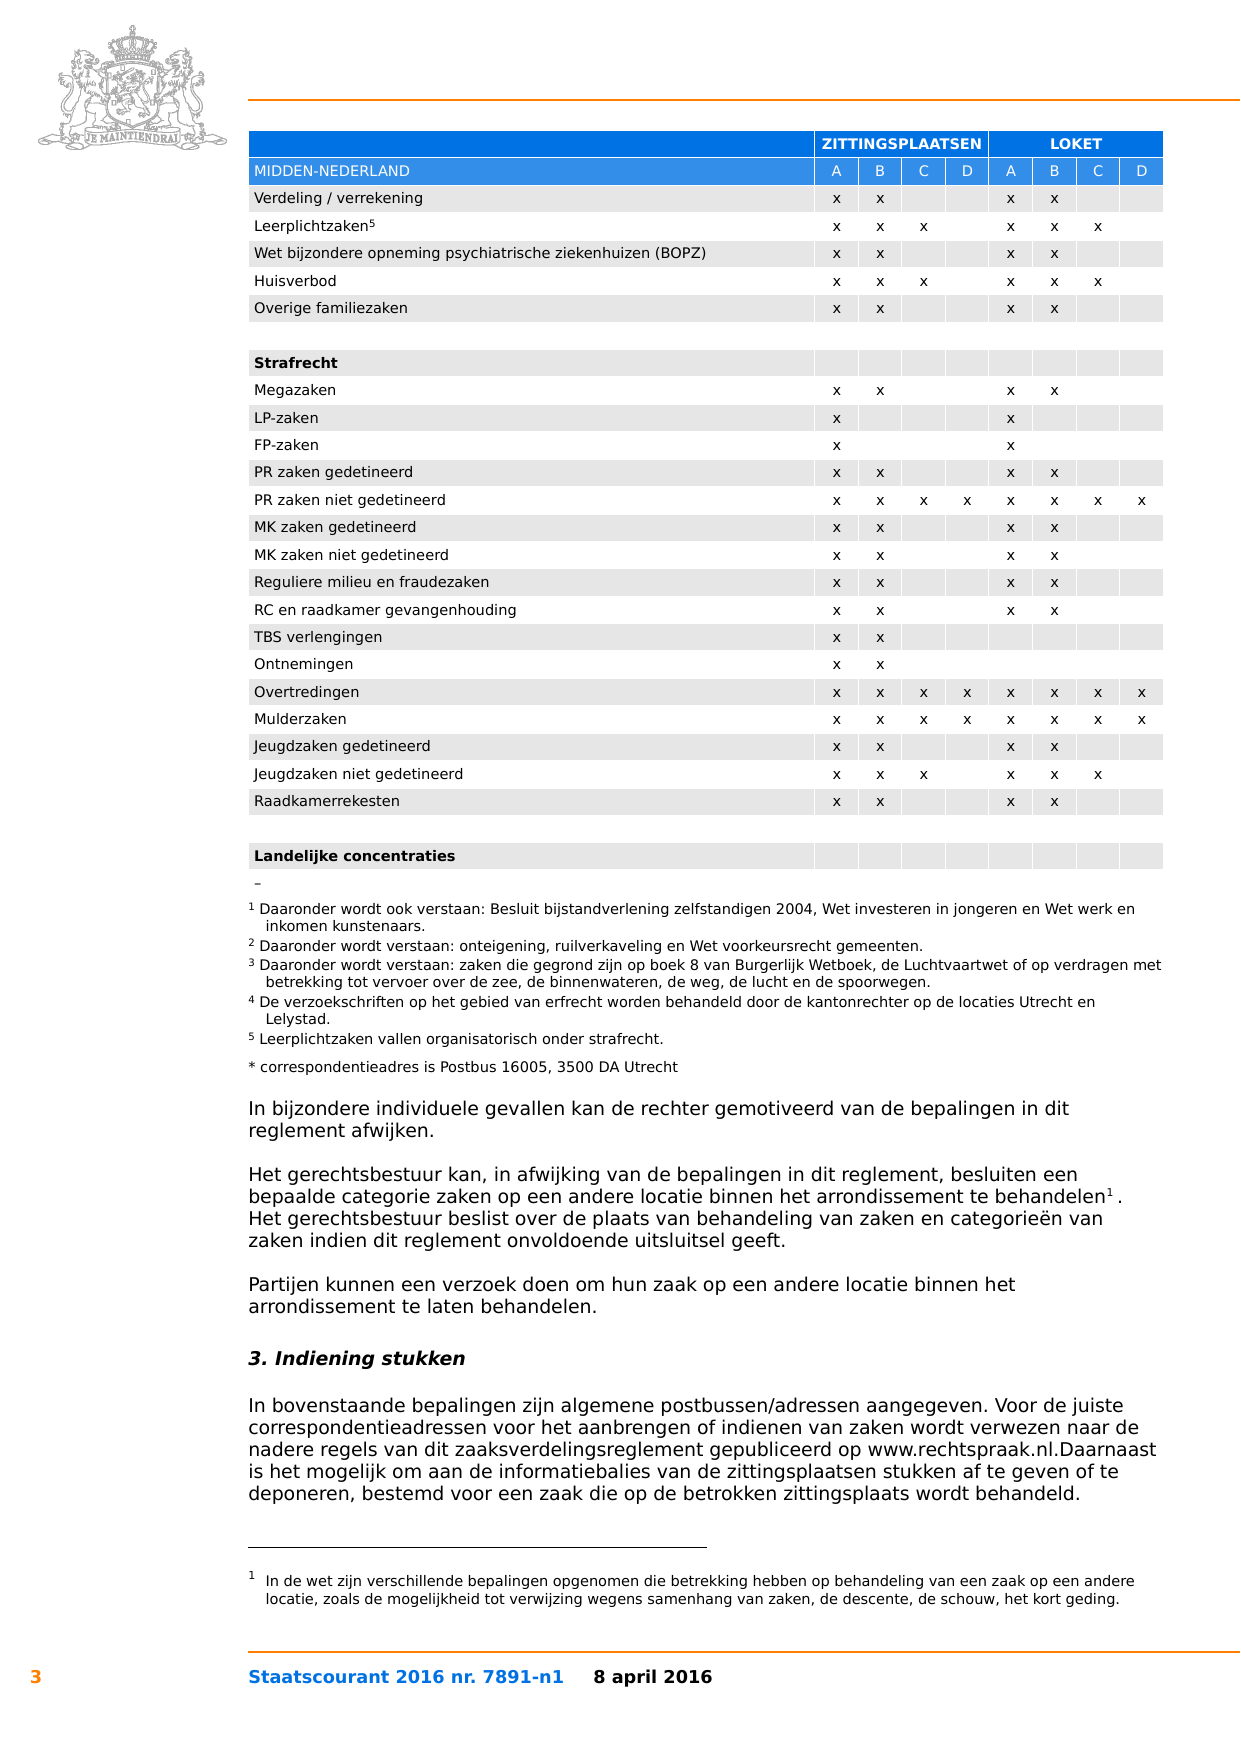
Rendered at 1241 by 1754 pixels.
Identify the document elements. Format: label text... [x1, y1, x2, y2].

table_cell [1120, 460, 1163, 486]
table_header [249, 131, 814, 157]
table_cell [1033, 871, 1076, 897]
table_cell C [902, 158, 945, 185]
table_cell x [989, 432, 1032, 459]
table_cell [946, 213, 988, 239]
table_cell [902, 350, 945, 376]
table_cell x [1077, 706, 1119, 733]
table_cell [1033, 651, 1076, 678]
table_cell [1033, 323, 1076, 349]
table_cell x [989, 186, 1032, 212]
table_cell [946, 323, 988, 349]
table_cell [1120, 213, 1163, 239]
table_cell [902, 651, 945, 678]
table_cell x [859, 213, 901, 239]
table_cell x [1033, 569, 1076, 596]
table_cell x [1077, 487, 1119, 513]
table_cell [946, 789, 988, 815]
table_cell B [859, 158, 901, 185]
table_cell x [859, 734, 901, 760]
table_cell x [989, 706, 1032, 733]
table_header ZITTINGSPLAATSEN [815, 131, 988, 157]
table_cell x [989, 405, 1032, 431]
table_cell x [815, 487, 858, 513]
table_cell x [989, 542, 1032, 568]
table_cell Strafrecht [249, 350, 814, 376]
table_cell x [989, 213, 1032, 239]
table_cell x [1033, 460, 1076, 486]
table_cell [946, 186, 988, 212]
table_cell [1120, 241, 1163, 267]
table_cell [1120, 378, 1163, 404]
table_cell x [902, 761, 945, 787]
table_cell [1077, 542, 1119, 568]
table_cell [859, 816, 901, 842]
table_cell [1120, 569, 1163, 596]
table_cell x [902, 268, 945, 294]
table_cell x [1120, 679, 1163, 705]
table_cell [1120, 761, 1163, 787]
table_cell [989, 871, 1032, 897]
table_cell Megazaken [249, 378, 814, 404]
table_cell Raadkamerrekesten [249, 789, 814, 815]
table_cell FP-zaken [249, 432, 814, 459]
table_cell x [815, 734, 858, 760]
table_cell x [989, 241, 1032, 267]
table_cell [1033, 350, 1076, 376]
table_cell x [989, 487, 1032, 513]
table_cell Leerplichtzaken5 [249, 213, 814, 239]
table_cell [815, 871, 858, 897]
table_cell [249, 816, 814, 842]
table_cell [1033, 405, 1076, 431]
table_cell [946, 241, 988, 267]
table_cell x [815, 515, 858, 541]
table_header LOKET [989, 131, 1163, 157]
table_cell x [1077, 761, 1119, 787]
table_cell [902, 542, 945, 568]
table_cell Verdeling / verrekening [249, 186, 814, 212]
table_cell [946, 624, 988, 650]
table_cell [1077, 843, 1119, 869]
text Het gerechtsbestuur beslist over de plaats van behandeling van zaken en categorieën van zaken indien dit reglement onvoldoende uitsluitsel geeft. [248, 1208, 1163, 1252]
table_cell Overige familiezaken [249, 295, 814, 322]
table_cell [946, 651, 988, 678]
table_cell [1077, 816, 1119, 842]
table_cell x [989, 679, 1032, 705]
table_cell x [815, 706, 858, 733]
table_cell [902, 789, 945, 815]
table_cell [1120, 871, 1163, 897]
table_cell x [1120, 706, 1163, 733]
table_cell [946, 268, 988, 294]
text In bijzondere individuele gevallen kan de rechter gemotiveerd van de bepalingen in dit reglement afwijken. [248, 1098, 1163, 1142]
table_cell x [815, 186, 858, 212]
table_cell [902, 378, 945, 404]
table_cell [902, 569, 945, 596]
table_cell x [902, 706, 945, 733]
table_cell [1033, 432, 1076, 459]
subtitle 3. Indiening stukken [248, 1348, 1163, 1370]
table_cell Ontnemingen [249, 651, 814, 678]
table_cell [1077, 734, 1119, 760]
table_cell x [859, 569, 901, 596]
table_cell x [1033, 515, 1076, 541]
table_cell [1120, 734, 1163, 760]
table_cell [946, 597, 988, 623]
table_cell x [1033, 706, 1076, 733]
table_cell [859, 432, 901, 459]
table_cell – [249, 871, 814, 897]
table_cell [815, 323, 858, 349]
table_cell [1120, 651, 1163, 678]
table_cell Overtredingen [249, 679, 814, 705]
table_cell x [815, 241, 858, 267]
table_cell D [946, 158, 988, 185]
table_cell x [815, 569, 858, 596]
table_cell x [815, 542, 858, 568]
table_cell x [989, 761, 1032, 787]
table_cell [859, 323, 901, 349]
table_cell [946, 515, 988, 541]
table_cell [1077, 405, 1119, 431]
table_cell x [859, 241, 901, 267]
table_cell [815, 843, 858, 869]
table_cell [1120, 268, 1163, 294]
table_cell [1077, 378, 1119, 404]
table_cell [902, 816, 945, 842]
text Partijen kunnen een verzoek doen om hun zaak op een andere locatie binnen het arrondissement te laten behandelen. [248, 1274, 1163, 1318]
table_cell [902, 405, 945, 431]
table_cell MIDDEN-NEDERLAND [249, 158, 814, 185]
table_cell x [859, 460, 901, 486]
table_cell [1077, 295, 1119, 322]
table_cell [946, 871, 988, 897]
table_cell x [902, 213, 945, 239]
table_cell x [859, 378, 901, 404]
table_cell [946, 734, 988, 760]
table_cell x [1077, 268, 1119, 294]
table_cell [989, 816, 1032, 842]
table_cell [946, 460, 988, 486]
table_cell [1033, 843, 1076, 869]
table_cell [1120, 843, 1163, 869]
table_cell x [989, 460, 1032, 486]
table_cell [1077, 432, 1119, 459]
table_cell x [1033, 186, 1076, 212]
text Het gerechtsbestuur kan, in afwijking van de bepalingen in dit reglement, besluiten een bepaalde categorie zaken op een andere locatie binnen het arrondissement te behandelen. [248, 1164, 1163, 1208]
table_cell [902, 323, 945, 349]
table_cell [946, 843, 988, 869]
table_cell [902, 843, 945, 869]
table_cell x [859, 651, 901, 678]
table_cell x [859, 186, 901, 212]
table_cell [902, 734, 945, 760]
table_cell x [989, 515, 1032, 541]
table_cell PR zaken gedetineerd [249, 460, 814, 486]
table_cell [815, 350, 858, 376]
table_cell [859, 871, 901, 897]
table_cell [1077, 186, 1119, 212]
table_cell [1077, 241, 1119, 267]
table_cell x [1033, 761, 1076, 787]
table_cell x [1120, 487, 1163, 513]
table_cell [1120, 405, 1163, 431]
table_cell MK zaken niet gedetineerd [249, 542, 814, 568]
table_cell TBS verlengingen [249, 624, 814, 650]
table_cell RC en raadkamer gevangenhouding [249, 597, 814, 623]
table_cell x [1033, 295, 1076, 322]
table_cell x [1033, 378, 1076, 404]
table_cell x [989, 569, 1032, 596]
table_cell [1120, 624, 1163, 650]
table_cell x [815, 624, 858, 650]
table_cell [1120, 515, 1163, 541]
table_cell x [815, 405, 858, 431]
table_cell [902, 597, 945, 623]
table_cell [1077, 323, 1119, 349]
table_cell x [946, 706, 988, 733]
table_cell C [1077, 158, 1119, 185]
table_cell x [859, 268, 901, 294]
table_cell x [989, 734, 1032, 760]
table_cell [902, 241, 945, 267]
table_cell [1077, 651, 1119, 678]
table_cell [1077, 871, 1119, 897]
table_cell [902, 460, 945, 486]
table_cell [1120, 597, 1163, 623]
table_cell x [1033, 213, 1076, 239]
table_cell Reguliere milieu en fraudezaken [249, 569, 814, 596]
table_cell x [1033, 487, 1076, 513]
table_cell x [1033, 734, 1076, 760]
table_cell [1077, 515, 1119, 541]
table_cell x [859, 487, 901, 513]
table_cell [946, 378, 988, 404]
table_cell [946, 350, 988, 376]
table_cell x [859, 624, 901, 650]
table_cell Wet bijzondere opneming psychiatrische ziekenhuizen (BOPZ) [249, 241, 814, 267]
table_cell x [859, 542, 901, 568]
table_cell B [1033, 158, 1076, 185]
table_cell 1 Daaronder wordt ook verstaan: Besluit bijstandverlening zelfstandigen 2004, Wet investeren in jongeren en Wet werk en inkomen kunstenaars. 2 Daaronder wordt verstaan: onteigening, ruilverkaveling en Wet voorkeursrecht gemeenten. 3 Daaronder wordt verstaan: zaken die gegrond zijn op boek 8 van Burgerlijk Wetboek, de Luchtvaartwet of op verdragen met betrekking tot vervoer over de zee, de binnenwateren, de weg, de lucht en de spoorwegen. 4 De verzoekschriften op het gebied van erfrecht worden behandeld door de kantonrechter op de locaties Utrecht en Lelystad. 5 Leerplichtzaken vallen organisatorisch onder strafrecht. * correspondentieadres is Postbus 16005, 3500 DA Utrecht [248, 898, 1163, 1076]
text In bovenstaande bepalingen zijn algemene postbussen/adressen aangegeven. Voor de juiste correspondentieadressen voor het aanbrengen of indienen van zaken wordt verwezen naar de nadere regels van dit zaaksverdelingsreglement gepubliceerd op www.rechtspraak.nl.Daarnaast is het mogelijk om aan de informatiebalies van de zittingsplaatsen stukken af te geven of te deponeren, bestemd voor een zaak die op de betrokken zittingsplaats wordt behandeld. [248, 1395, 1163, 1505]
table_cell [1033, 624, 1076, 650]
table_cell [859, 350, 901, 376]
table_cell [946, 432, 988, 459]
table_cell x [859, 295, 901, 322]
table_cell MK zaken gedetineerd [249, 515, 814, 541]
table_cell [1120, 186, 1163, 212]
table_cell [1077, 460, 1119, 486]
table_cell [1077, 624, 1119, 650]
table_cell x [1077, 679, 1119, 705]
table_cell [946, 761, 988, 787]
table_cell [946, 295, 988, 322]
table_cell x [815, 651, 858, 678]
table_cell [946, 542, 988, 568]
table_cell x [815, 460, 858, 486]
table_cell x [1033, 542, 1076, 568]
table_cell x [989, 295, 1032, 322]
table_cell PR zaken niet gedetineerd [249, 487, 814, 513]
table_cell [1033, 816, 1076, 842]
table_cell x [1033, 241, 1076, 267]
table_cell [815, 816, 858, 842]
table_cell x [989, 378, 1032, 404]
table_cell [1120, 542, 1163, 568]
table_cell [1120, 323, 1163, 349]
picture [38, 25, 227, 150]
table_cell [902, 295, 945, 322]
table_cell x [1077, 213, 1119, 239]
table_cell A [989, 158, 1032, 185]
table_cell x [815, 295, 858, 322]
table_cell [946, 816, 988, 842]
table_cell [1120, 789, 1163, 815]
table_cell x [946, 679, 988, 705]
table_cell [989, 624, 1032, 650]
table_cell [859, 405, 901, 431]
table_cell [859, 843, 901, 869]
table_cell [1120, 295, 1163, 322]
table_cell x [815, 789, 858, 815]
table_cell LP-zaken [249, 405, 814, 431]
table_cell [1077, 789, 1119, 815]
table_cell x [815, 761, 858, 787]
table_cell Mulderzaken [249, 706, 814, 733]
table_cell D [1120, 158, 1163, 185]
table_cell x [815, 432, 858, 459]
table_cell A [815, 158, 858, 185]
table_cell x [859, 597, 901, 623]
table_cell Jeugdzaken niet gedetineerd [249, 761, 814, 787]
table_cell Huisverbod [249, 268, 814, 294]
table_cell x [989, 789, 1032, 815]
table_cell [902, 186, 945, 212]
table_cell [902, 871, 945, 897]
table_cell x [859, 789, 901, 815]
table_cell x [815, 213, 858, 239]
table_cell [989, 323, 1032, 349]
table_cell x [902, 487, 945, 513]
table_cell x [1033, 789, 1076, 815]
table_cell [989, 843, 1032, 869]
table_cell [249, 323, 814, 349]
table_cell [989, 651, 1032, 678]
table_cell Landelijke concentraties [249, 843, 814, 869]
table_cell x [989, 268, 1032, 294]
table_cell x [989, 597, 1032, 623]
table_cell [989, 350, 1032, 376]
table_cell [1120, 432, 1163, 459]
table_cell x [815, 679, 858, 705]
table_cell [1120, 350, 1163, 376]
table_cell x [815, 597, 858, 623]
table_cell Jeugdzaken gedetineerd [249, 734, 814, 760]
table_cell x [1033, 679, 1076, 705]
table_cell [902, 624, 945, 650]
table_cell x [859, 761, 901, 787]
table_cell [946, 569, 988, 596]
table_cell [1120, 816, 1163, 842]
table_cell x [859, 515, 901, 541]
text In de wet zijn verschillende bepalingen opgenomen die betrekking hebben op behandeling van een zaak op een andere locatie, zoals de mogelijkheid tot verwijzing wegens samenhang van zaken, de descente, de schouw, het kort geding. [248, 1569, 1163, 1608]
table_cell [1077, 569, 1119, 596]
table_cell x [902, 679, 945, 705]
table_cell x [859, 679, 901, 705]
table_cell x [1033, 268, 1076, 294]
table_cell [946, 405, 988, 431]
table_cell x [815, 268, 858, 294]
table_cell x [859, 706, 901, 733]
table_cell [902, 432, 945, 459]
table_cell x [946, 487, 988, 513]
table_cell [902, 515, 945, 541]
table_cell [1077, 350, 1119, 376]
table_cell x [815, 378, 858, 404]
table_cell [1077, 597, 1119, 623]
table_cell x [1033, 597, 1076, 623]
